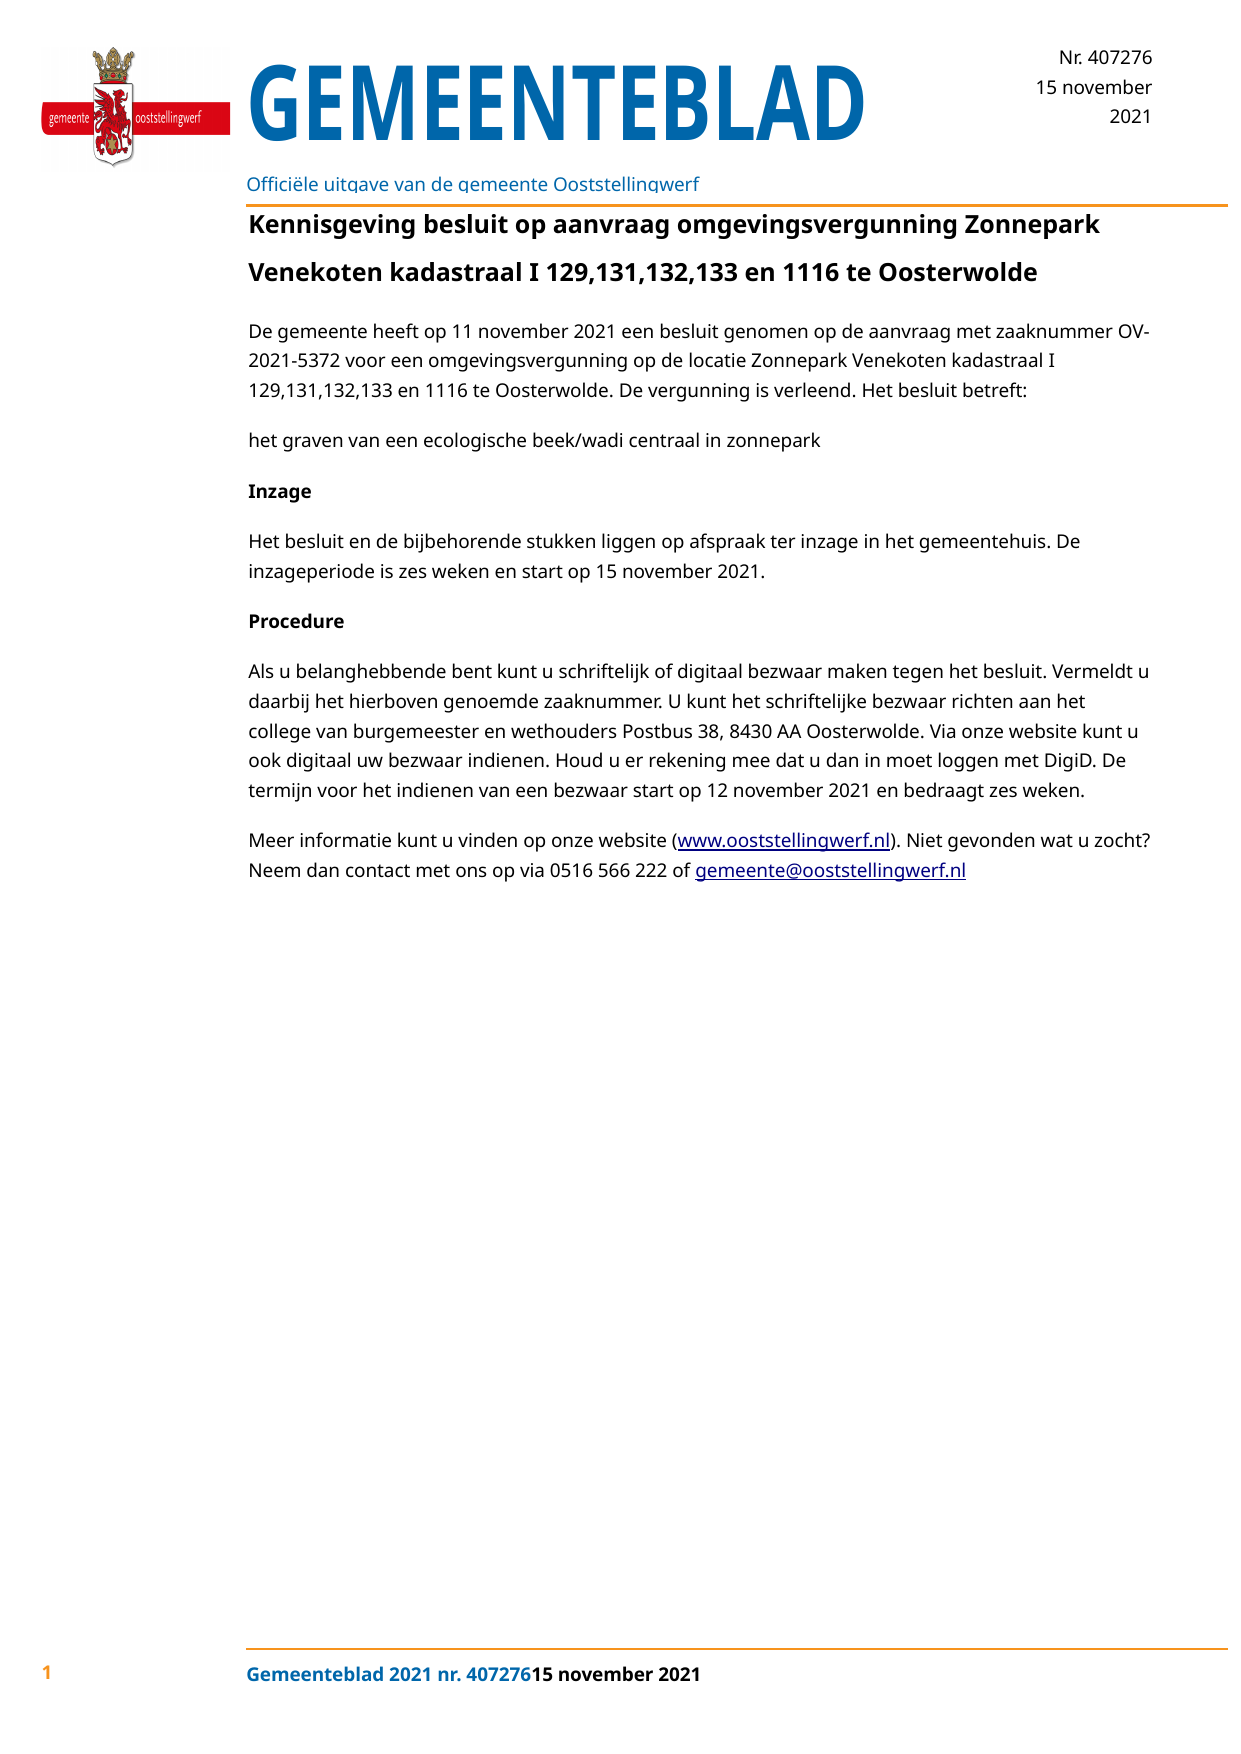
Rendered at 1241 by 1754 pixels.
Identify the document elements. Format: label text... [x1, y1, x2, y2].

text Inzage [248, 478, 1152, 504]
text Het besluit en de bijbehorende stukken liggen op afspraak ter inzage in het gemeentehuis. De inzageperiode is zes weken en start op 15 november 2021. [248, 528, 1152, 584]
text Procedure [248, 608, 1152, 634]
text De gemeente heeft op 11 november 2021 een besluit genomen op de aanvraag met zaaknummer OV-2021-5372 voor een omgevingsvergunning op de locatie Zonnepark Venekoten kadastraal I 129,131,132,133 en 1116 te Oosterwolde. De vergunning is verleend. Het besluit betreft: [248, 318, 1152, 403]
text Meer informatie kunt u vinden op onze website (www.ooststellingwerf.nl). Niet gevonden wat u zocht? Neem dan contact met ons op via 0516 566 222 of gemeente@ooststellingwerf.nl [248, 827, 1152, 883]
text Kennisgeving besluit op aanvraag omgevingsvergunning Zonnepark Venekoten kadastraal I 129,131,132,133 en 1116 te Oosterwolde [248, 207, 1152, 288]
text Als u belanghebbende bent kunt u schriftelijk of digitaal bezwaar maken tegen het besluit. Vermeldt u daarbij het hierboven genoemde zaaknummer. U kunt het schriftelijke bezwaar richten aan het college van burgemeester en wethouders Postbus 38, 8430 AA Oosterwolde. Via onze website kunt u ook digitaal uw bezwaar indienen. Houd u er rekening mee dat u dan in moet loggen met DigiD. De termijn voor het indienen van een bezwaar start op 12 november 2021 en bedraagt zes weken. [248, 659, 1152, 803]
text het graven van een ecologische beek/wadi centraal in zonnepark [248, 427, 1152, 453]
picture [41, 47, 231, 172]
